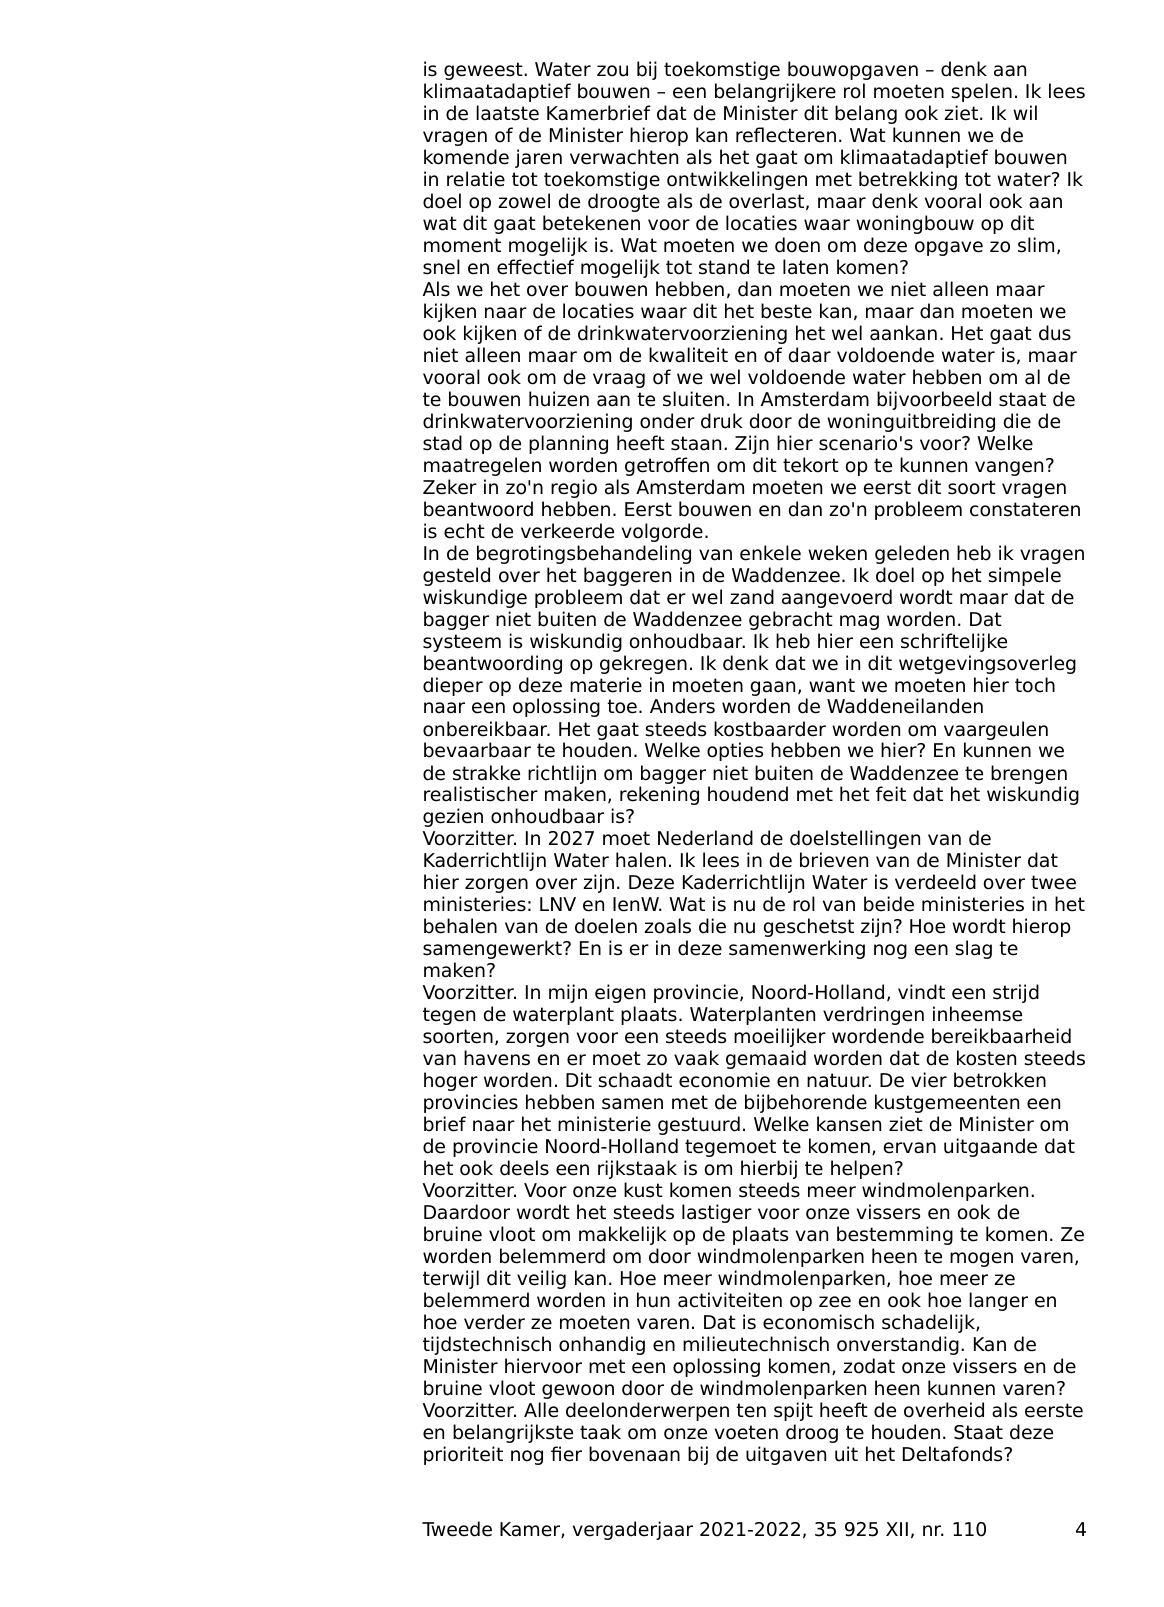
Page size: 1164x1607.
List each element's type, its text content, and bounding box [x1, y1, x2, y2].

text is geweest. Water zou bij toekomstige bouwopgaven – denk aan klimaatadaptief bouwen – een belangrijkere rol moeten spelen. Ik lees in de laatste Kamerbrief dat de Minister dit belang ook ziet. Ik wil vragen of de Minister hierop kan reflecteren. Wat kunnen we de komende jaren verwachten als het gaat om klimaatadaptief bouwen in relatie tot toekomstige ontwikkelingen met betrekking tot water? Ik doel op zowel de droogte als de overlast, maar denk vooral ook aan wat dit gaat betekenen voor de locaties waar woningbouw op dit moment mogelijk is. Wat moeten we doen om deze opgave zo slim, snel en effectief mogelijk tot stand te laten komen? [422, 59, 1087, 279]
text In de begrotingsbehandeling van enkele weken geleden heb ik vragen gesteld over het baggeren in de Waddenzee. Ik doel op het simpele wiskundige probleem dat er wel zand aangevoerd wordt maar dat de bagger niet buiten de Waddenzee gebracht mag worden. Dat systeem is wiskundig onhoudbaar. Ik heb hier een schriftelijke beantwoording op gekregen. Ik denk dat we in dit wetgevingsoverleg dieper op deze materie in moeten gaan, want we moeten hier toch naar een oplossing toe. Anders worden de Waddeneilanden onbereikbaar. Het gaat steeds kostbaarder worden om vaargeulen bevaarbaar te houden. Welke opties hebben we hier? En kunnen we de strakke richtlijn om bagger niet buiten de Waddenzee te brengen realistischer maken, rekening houdend met het feit dat het wiskundig gezien onhoudbaar is? [422, 543, 1087, 828]
text Voorzitter. In mijn eigen provincie, Noord-Holland, vindt een strijd tegen de waterplant plaats. Waterplanten verdringen inheemse soorten, zorgen voor een steeds moeilijker wordende bereikbaarheid van havens en er moet zo vaak gemaaid worden dat de kosten steeds hoger worden. Dit schaadt economie en natuur. De vier betrokken provincies hebben samen met de bijbehorende kustgemeenten een brief naar het ministerie gestuurd. Welke kansen ziet de Minister om de provincie Noord-Holland tegemoet te komen, ervan uitgaande dat het ook deels een rijkstaak is om hierbij te helpen? [422, 982, 1087, 1180]
text Voorzitter. In 2027 moet Nederland de doelstellingen van de Kaderrichtlijn Water halen. Ik lees in de brieven van de Minister dat hier zorgen over zijn. Deze Kaderrichtlijn Water is verdeeld over twee ministeries: LNV en IenW. Wat is nu de rol van beide ministeries in het behalen van de doelen zoals die nu geschetst zijn? Hoe wordt hierop samengewerkt? En is er in deze samenwerking nog een slag te maken? [422, 828, 1087, 982]
text Voorzitter. Alle deelonderwerpen ten spijt heeft de overheid als eerste en belangrijkste taak om onze voeten droog te houden. Staat deze prioriteit nog fier bovenaan bij de uitgaven uit het Deltafonds? [422, 1400, 1087, 1466]
text Voorzitter. Voor onze kust komen steeds meer windmolenparken. Daardoor wordt het steeds lastiger voor onze vissers en ook de bruine vloot om makkelijk op de plaats van bestemming te komen. Ze worden belemmerd om door windmolenparken heen te mogen varen, terwijl dit veilig kan. Hoe meer windmolenparken, hoe meer ze belemmerd worden in hun activiteiten op zee en ook hoe langer en hoe verder ze moeten varen. Dat is economisch schadelijk, tijdstechnisch onhandig en milieutechnisch onverstandig. Kan de Minister hiervoor met een oplossing komen, zodat onze vissers en de bruine vloot gewoon door de windmolenparken heen kunnen varen? [422, 1180, 1087, 1400]
text Als we het over bouwen hebben, dan moeten we niet alleen maar kijken naar de locaties waar dit het beste kan, maar dan moeten we ook kijken of de drinkwatervoorziening het wel aankan. Het gaat dus niet alleen maar om de kwaliteit en of daar voldoende water is, maar vooral ook om de vraag of we wel voldoende water hebben om al de te bouwen huizen aan te sluiten. In Amsterdam bijvoorbeeld staat de drinkwatervoorziening onder druk door de woninguitbreiding die de stad op de planning heeft staan. Zijn hier scenario's voor? Welke maatregelen worden getroffen om dit tekort op te kunnen vangen? Zeker in zo'n regio als Amsterdam moeten we eerst dit soort vragen beantwoord hebben. Eerst bouwen en dan zo'n probleem constateren is echt de verkeerde volgorde. [422, 279, 1087, 543]
